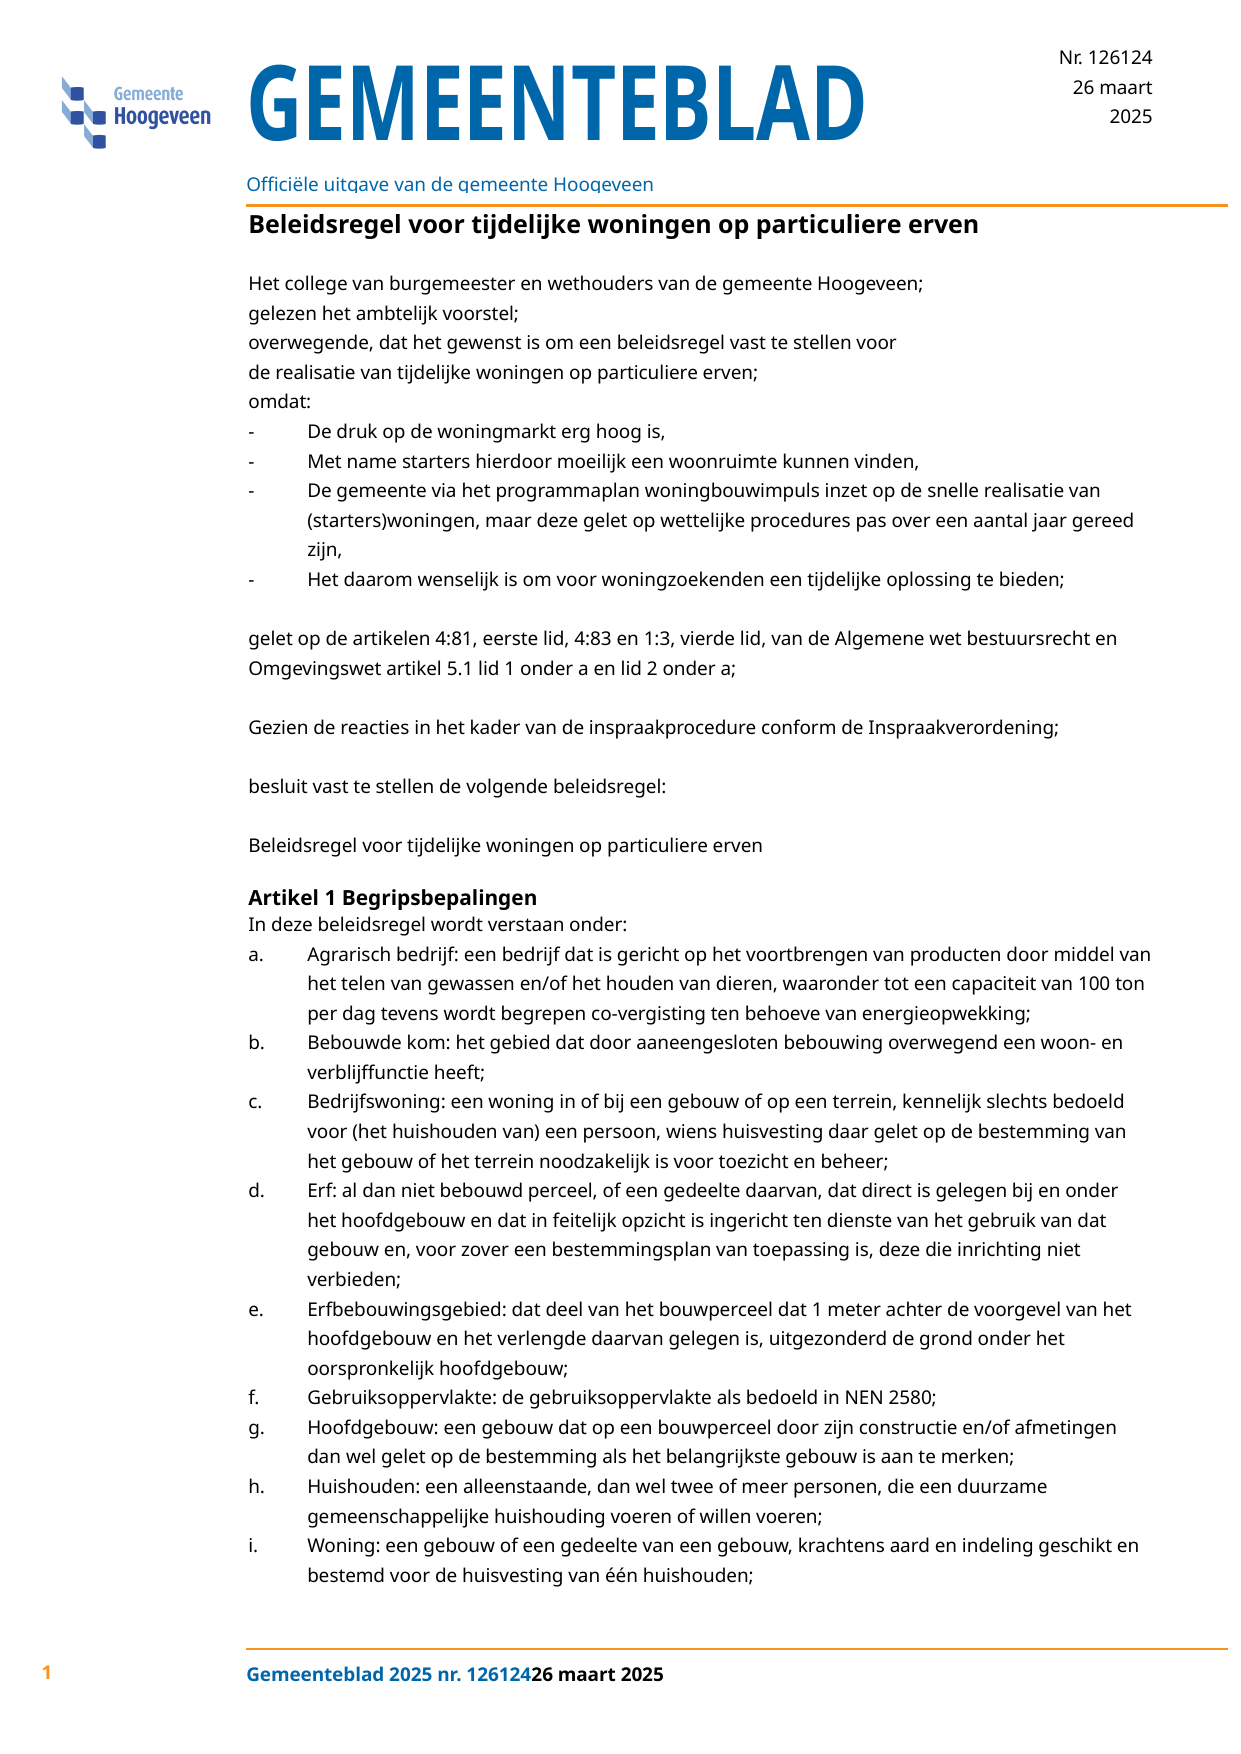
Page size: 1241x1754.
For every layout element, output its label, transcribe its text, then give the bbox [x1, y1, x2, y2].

list Bebouwde kom: het gebied dat door aaneengesloten bebouwing overwegend een woon- en verblijffunctie heeft; [248, 1029, 1152, 1085]
text Het college van burgemeester en wethouders van de gemeente Hoogeveen; [248, 270, 1152, 296]
list Erf: al dan niet bebouwd perceel, of een gedeelte daarvan, dat direct is gelegen bij en onder het hoofdgebouw en dat in feitelijk opzicht is ingericht ten dienste van het gebruik van dat gebouw en, voor zover een bestemmingsplan van toepassing is, deze die inrichting niet verbieden; [248, 1177, 1152, 1292]
text Beleidsregel voor tijdelijke woningen op particuliere erven [248, 832, 1152, 858]
text Artikel 1 Begripsbepalingen [248, 883, 1152, 911]
list Huishouden: een alleenstaande, dan wel twee of meer personen, die een duurzame gemeenschappelijke huishouding voeren of willen voeren; [248, 1473, 1152, 1529]
list Erfbebouwingsgebied: dat deel van het bouwperceel dat 1 meter achter de voorgevel van het hoofdgebouw en het verlengde daarvan gelegen is, uitgezonderd de grond onder het oorspronkelijk hoofdgebouw; [248, 1296, 1152, 1381]
text omdat: [248, 389, 1152, 414]
text gelet op de artikelen 4:81, eerste lid, 4:83 en 1:3, vierde lid, van de Algemene wet bestuursrecht en Omgevingswet artikel 5.1 lid 1 onder a en lid 2 onder a; [248, 625, 1152, 681]
text Beleidsregel voor tijdelijke woningen op particuliere erven [248, 207, 1152, 241]
picture [41, 47, 231, 172]
text overwegende, dat het gewenst is om een beleidsregel vast te stellen voor [248, 329, 1152, 355]
text besluit vast te stellen de volgende beleidsregel: [248, 773, 1152, 799]
list Bedrijfswoning: een woning in of bij een gebouw of op een terrein, kennelijk slechts bedoeld voor (het huishouden van) een persoon, wiens huisvesting daar gelet op de bestemming van het gebouw of het terrein noodzakelijk is voor toezicht en beheer; [248, 1089, 1152, 1174]
list Gebruiksoppervlakte: de gebruiksoppervlakte als bedoeld in NEN 2580; [248, 1384, 1152, 1410]
list Agrarisch bedrijf: een bedrijf dat is gericht op het voortbrengen van producten door middel van het telen van gewassen en/of het houden van dieren, waaronder tot een capaciteit van 100 ton per dag tevens wordt begrepen co-vergisting ten behoeve van energieopwekking; [248, 941, 1152, 1026]
text In deze beleidsregel wordt verstaan onder: [248, 911, 1152, 937]
list Met name starters hierdoor moeilijk een woonruimte kunnen vinden, [248, 448, 1152, 473]
text Gezien de reacties in het kader van de inspraakprocedure conform de Inspraakverordening; [248, 714, 1152, 740]
list De druk op de woningmarkt erg hoog is, [248, 418, 1152, 444]
list Hoofdgebouw: een gebouw dat op een bouwperceel door zijn constructie en/of afmetingen dan wel gelet op de bestemming als het belangrijkste gebouw is aan te merken; [248, 1414, 1152, 1469]
text de realisatie van tijdelijke woningen op particuliere erven; [248, 359, 1152, 385]
list Het daarom wenselijk is om voor woningzoekenden een tijdelijke oplossing te bieden; [248, 566, 1152, 592]
text gelezen het ambtelijk voorstel; [248, 300, 1152, 326]
list De gemeente via het programmaplan woningbouwimpuls inzet op de snelle realisatie van (starters)woningen, maar deze gelet op wettelijke procedures pas over een aantal jaar gereed zijn, [248, 477, 1152, 562]
list Woning: een gebouw of een gedeelte van een gebouw, krachtens aard en indeling geschikt en bestemd voor de huisvesting van één huishouden; [248, 1532, 1152, 1588]
